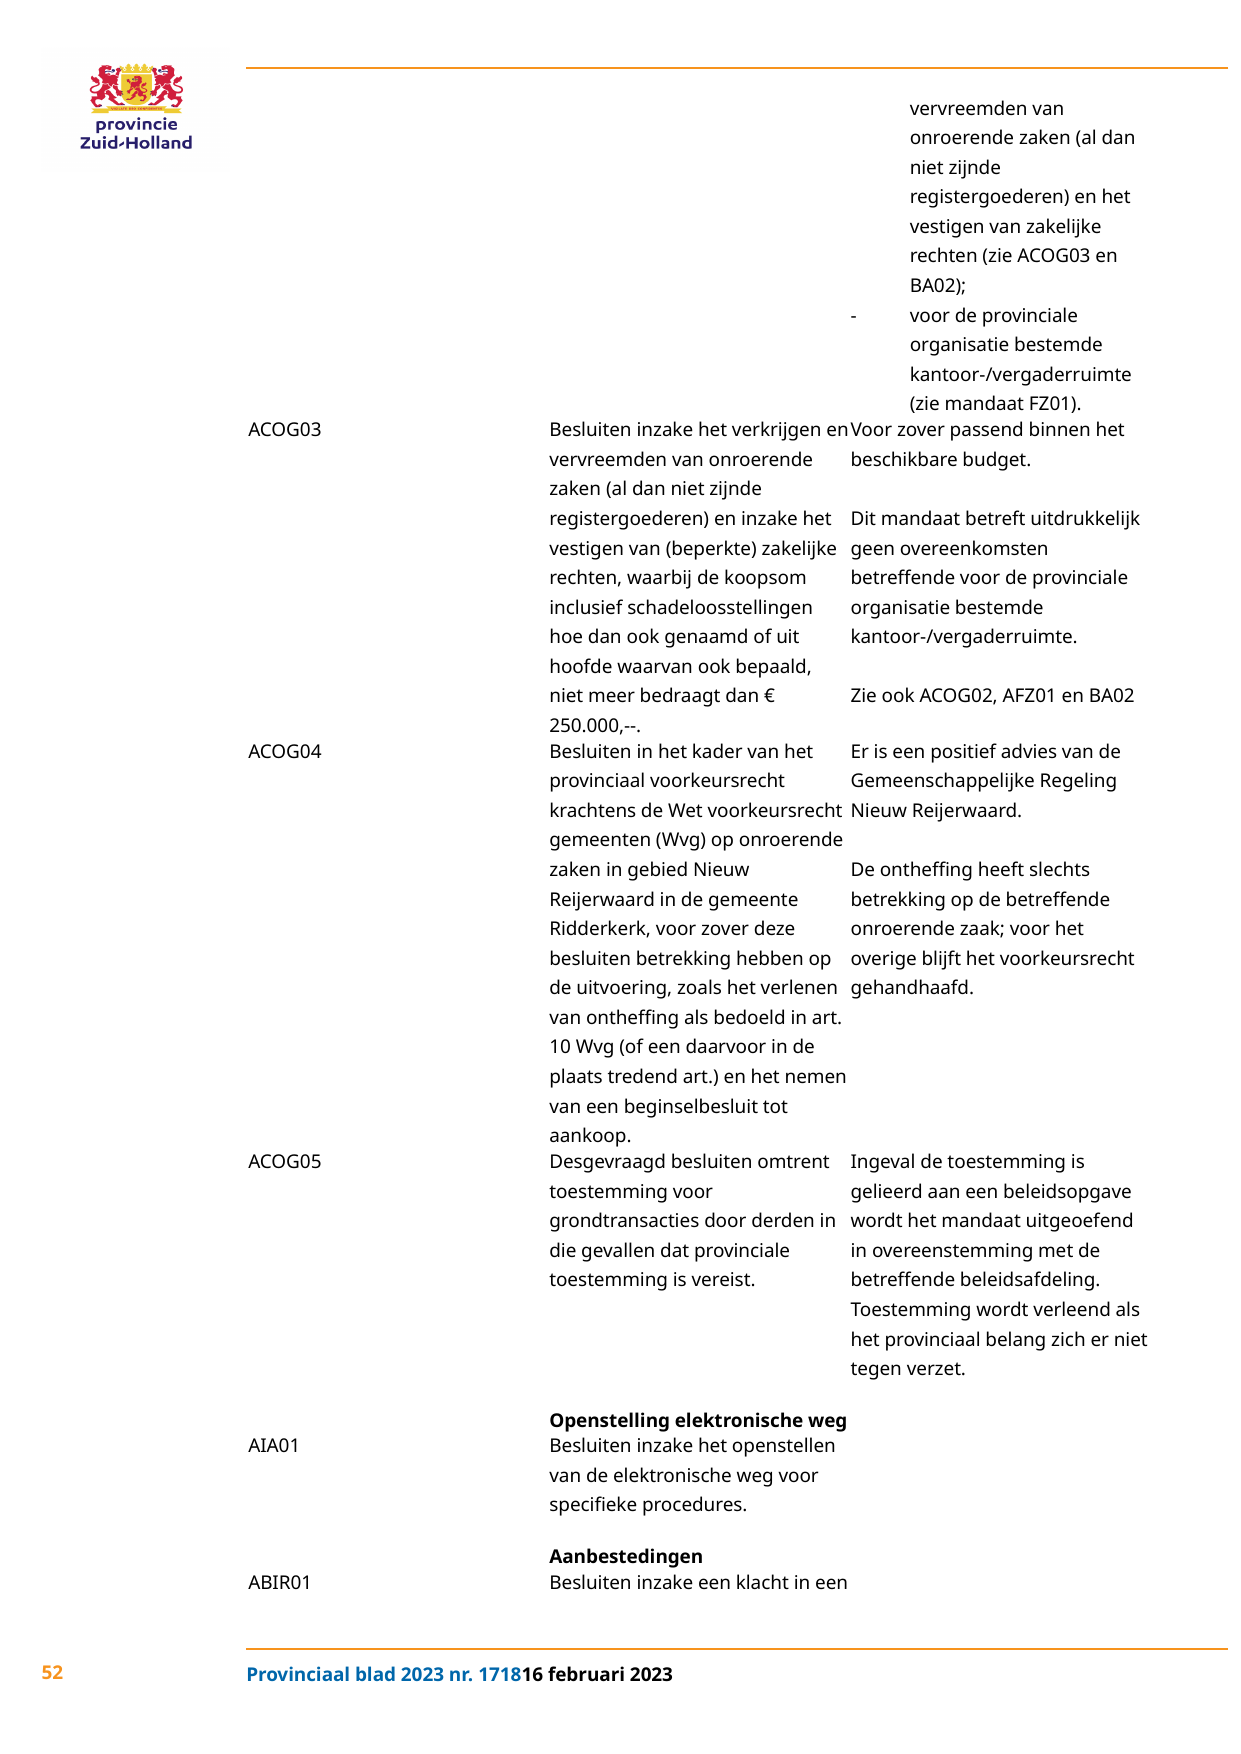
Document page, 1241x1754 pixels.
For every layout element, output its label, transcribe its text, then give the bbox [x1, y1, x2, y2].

table_cell [248, 1543, 549, 1569]
table_cell [850, 1381, 1152, 1407]
table_cell AIA01 [248, 1433, 549, 1517]
table_cell [248, 1518, 549, 1543]
picture [41, 47, 231, 172]
table_cell Voor zover passend binnen het beschikbare budget. Dit mandaat betreft uitdrukkelijk geen overeenkomsten betreffende voor de provinciale organisatie bestemde kantoor-/vergaderruimte. Zie ook ACOG02, AFZ01 en BA02 [850, 416, 1152, 738]
table_cell ACOG05 [248, 1148, 549, 1381]
table_cell Besluiten in het kader van het provinciaal voorkeursrecht krachtens de Wet voorkeursrecht gemeenten (Wvg) op onroerende zaken in gebied Nieuw Reijerwaard in de gemeente Ridderkerk, voor zover deze besluiten betrekking hebben op de uitvoering, zoals het verlenen van ontheffing als bedoeld in art. 10 Wvg (of een daarvoor in de plaats tredend art.) en het nemen van een beginselbesluit tot aankoop. [549, 738, 850, 1148]
table_cell [549, 1381, 850, 1407]
table_cell [248, 95, 549, 416]
table_cell Besluiten inzake het openstellen van de elektronische weg voor specifieke procedures. [549, 1433, 850, 1517]
table_cell [549, 95, 850, 416]
table_cell [850, 1543, 1152, 1569]
table_cell [248, 1407, 549, 1432]
table_cell [850, 1569, 1152, 1594]
table_cell ACOG03 [248, 416, 549, 738]
table_cell Aanbestedingen [549, 1543, 850, 1569]
table_cell vervreemden van onroerende zaken (al dan niet zijnde registergoederen) en het vestigen van zakelijke rechten (zie ACOG03 en BA02); voor de provinciale organisatie bestemde kantoor-/vergaderruimte (zie mandaat FZ01). [850, 95, 1152, 416]
table_cell Desgevraagd besluiten omtrent toestemming voor grondtransacties door derden in die gevallen dat provinciale toestemming is vereist. [549, 1148, 850, 1381]
table_cell [850, 1518, 1152, 1543]
table_cell ABIR01 [248, 1569, 549, 1594]
table_cell Er is een positief advies van de Gemeenschappelijke Regeling Nieuw Reijerwaard. De ontheffing heeft slechts betrekking op de betreffende onroerende zaak; voor het overige blijft het voorkeursrecht gehandhaafd. [850, 738, 1152, 1148]
table_cell ACOG04 [248, 738, 549, 1148]
table_cell Besluiten inzake het verkrijgen en vervreemden van onroerende zaken (al dan niet zijnde registergoederen) en inzake het vestigen van (beperkte) zakelijke rechten, waarbij de koopsom inclusief schadeloosstellingen hoe dan ook genaamd of uit hoofde waarvan ook bepaald, niet meer bedraagt dan € 250.000,--. [549, 416, 850, 738]
table_cell [248, 1381, 549, 1407]
table_cell [549, 1518, 850, 1543]
table_cell Ingeval de toestemming is gelieerd aan een beleidsopgave wordt het mandaat uitgeoefend in overeenstemming met de betreffende beleidsafdeling. Toestemming wordt verleend als het provinciaal belang zich er niet tegen verzet. [850, 1148, 1152, 1381]
table_cell Openstelling elektronische weg [549, 1407, 850, 1432]
table_cell [850, 1407, 1152, 1432]
table_cell [850, 1433, 1152, 1517]
table_cell Besluiten inzake een klacht in een [549, 1569, 850, 1594]
